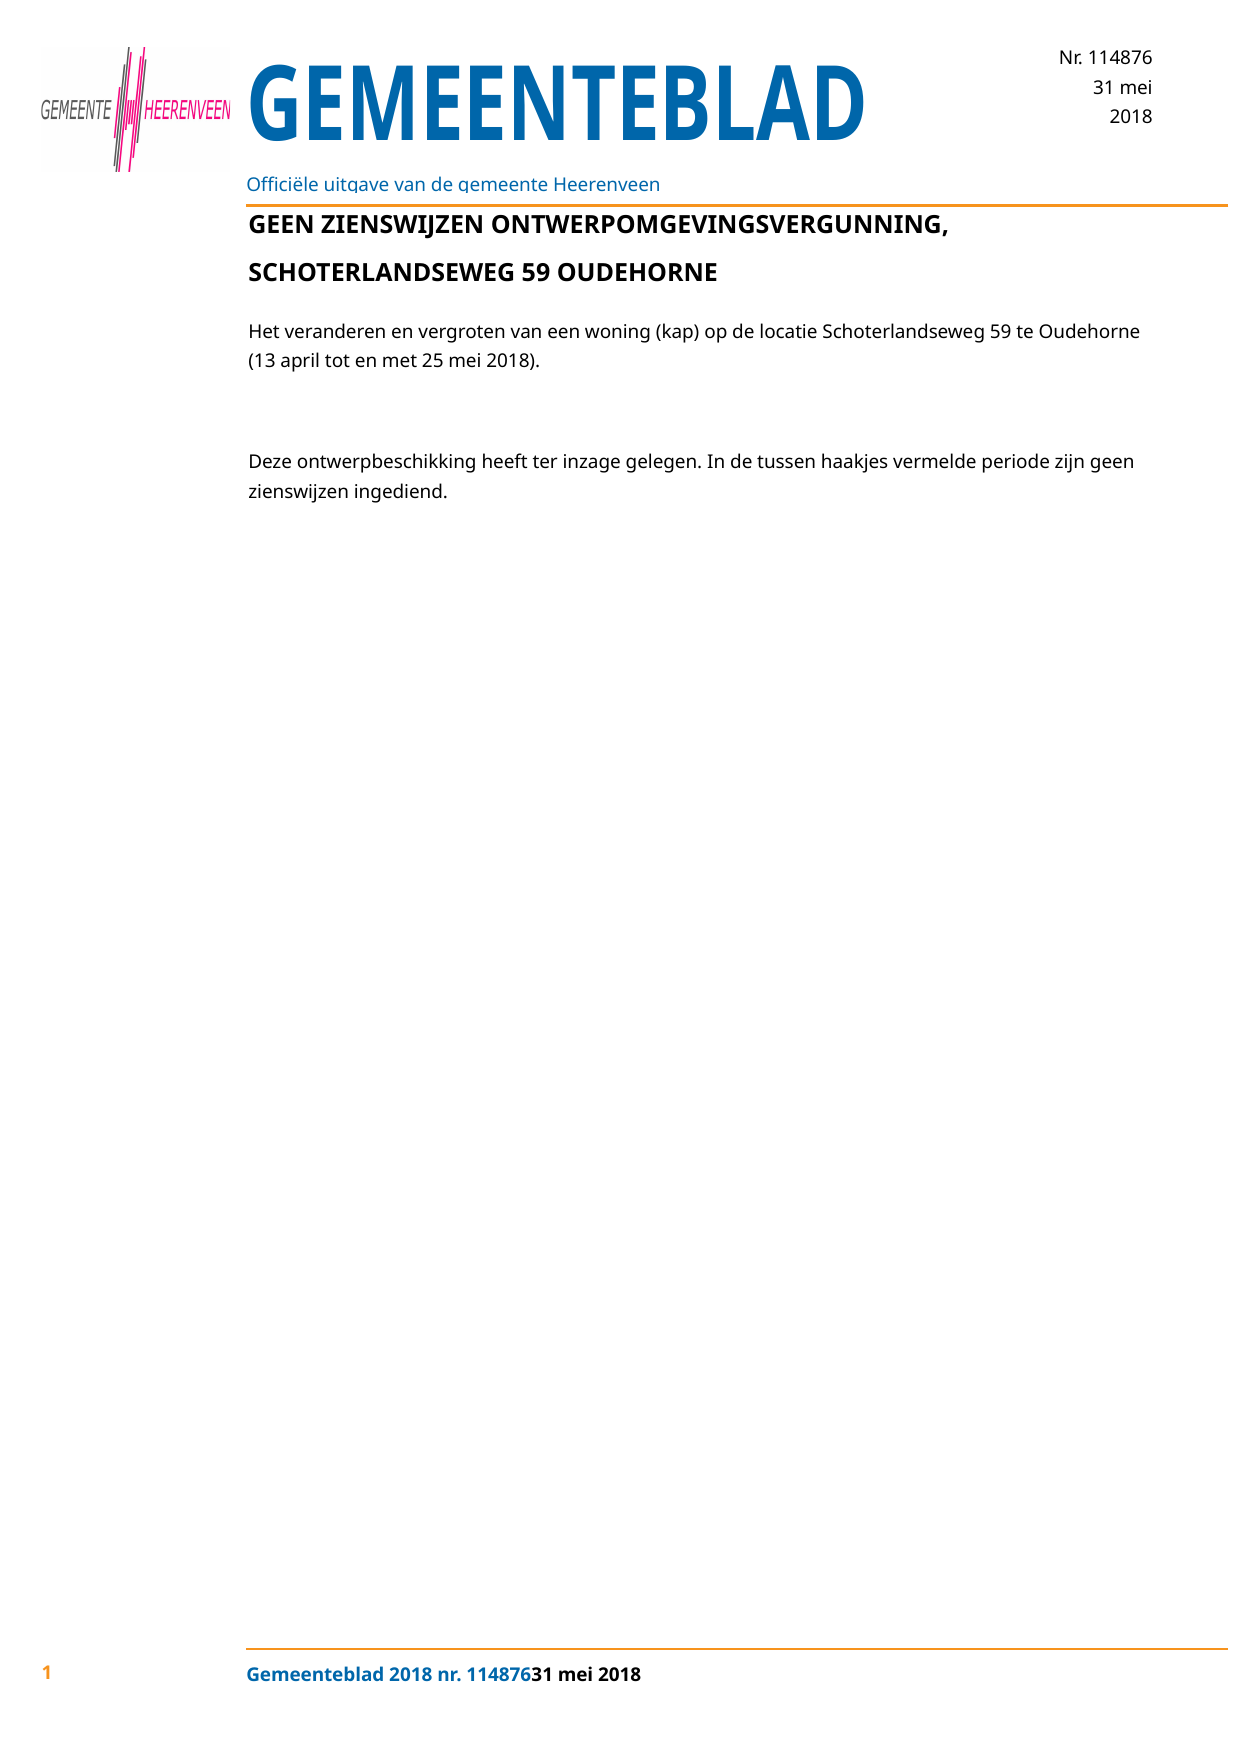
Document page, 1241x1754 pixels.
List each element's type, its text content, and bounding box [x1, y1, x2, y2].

picture [41, 47, 231, 172]
text Het veranderen en vergroten van een woning (kap) op de locatie Schoterlandseweg 59 te Oudehorne (13 april tot en met 25 mei 2018). [248, 318, 1152, 373]
text GEEN ZIENSWIJZEN ONTWERPOMGEVINGSVERGUNNING, SCHOTERLANDSEWEG 59 OUDEHORNE [248, 207, 1152, 288]
text Deze ontwerpbeschikking heeft ter inzage gelegen. In de tussen haakjes vermelde periode zijn geen zienswijzen ingediend. [248, 448, 1152, 504]
